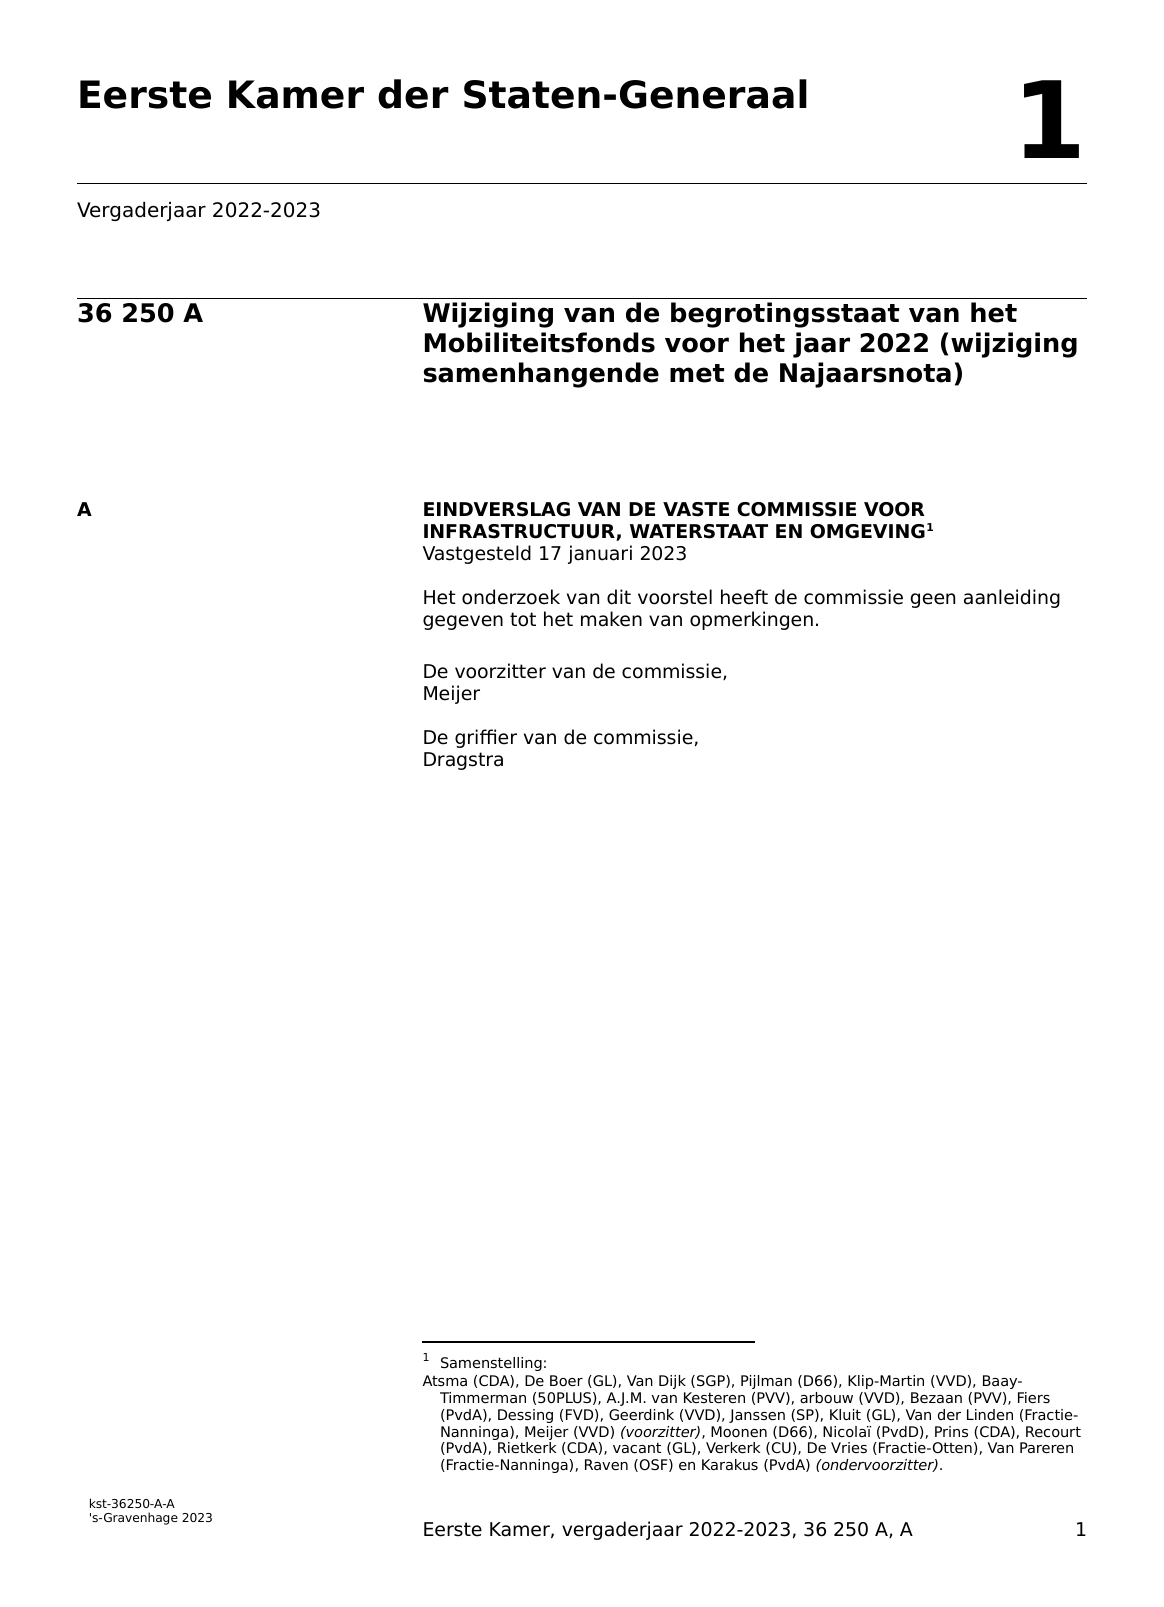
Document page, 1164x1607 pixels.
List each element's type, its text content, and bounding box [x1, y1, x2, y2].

subtitle A EINDVERSLAG VAN DE VASTE COMMISSIE VOOR INFRASTRUCTUUR, WATERSTAAT EN OMGEVING [77, 499, 1087, 543]
text 's-Gravenhage 2023 [88, 1511, 323, 1525]
table_header 1 [886, 59, 1087, 183]
text kst-36250-A-A [88, 1497, 323, 1511]
text Samenstelling: [422, 1351, 1087, 1373]
text Atsma (CDA), De Boer (GL), Van Dijk (SGP), Pijlman (D66), Klip-Martin (VVD), Baay-Timmerman (50PLUS), A.J.M. van Kesteren (PVV), arbouw (VVD), Bezaan (PVV), Fiers (PvdA), Dessing (FVD), Geerdink (VVD), Janssen (SP), Kluit (GL), Van der Linden (Fractie-Nanninga), Meijer (VVD) (voorzitter), Moonen (D66), Nicolaï (PvdD), Prins (CDA), Recourt (PvdA), Rietkerk (CDA), vacant (GL), Verkerk (CU), De Vries (Fractie-Otten), Van Pareren (Fractie-Nanninga), Raven (OSF) en Karakus (PvdA) (ondervoorzitter). [422, 1373, 1087, 1474]
table_cell Vergaderjaar 2022-2023 [77, 184, 1087, 298]
text De griffier van de commissie, Dragstra [422, 727, 1087, 771]
text Het onderzoek van dit voorstel heeft de commissie geen aanleiding gegeven tot het maken van opmerkingen. [422, 587, 1087, 631]
table_header Eerste Kamer der Staten-Generaal [77, 59, 886, 183]
text De voorzitter van de commissie, Meijer [422, 661, 1087, 705]
text Vastgesteld 17 januari 2023 [422, 543, 1087, 565]
subtitle 36 250 A Wijziging van de begrotingsstaat van het Mobiliteitsfonds voor het jaar 2022 (wijziging samenhangende met de Najaarsnota) [77, 299, 1087, 388]
